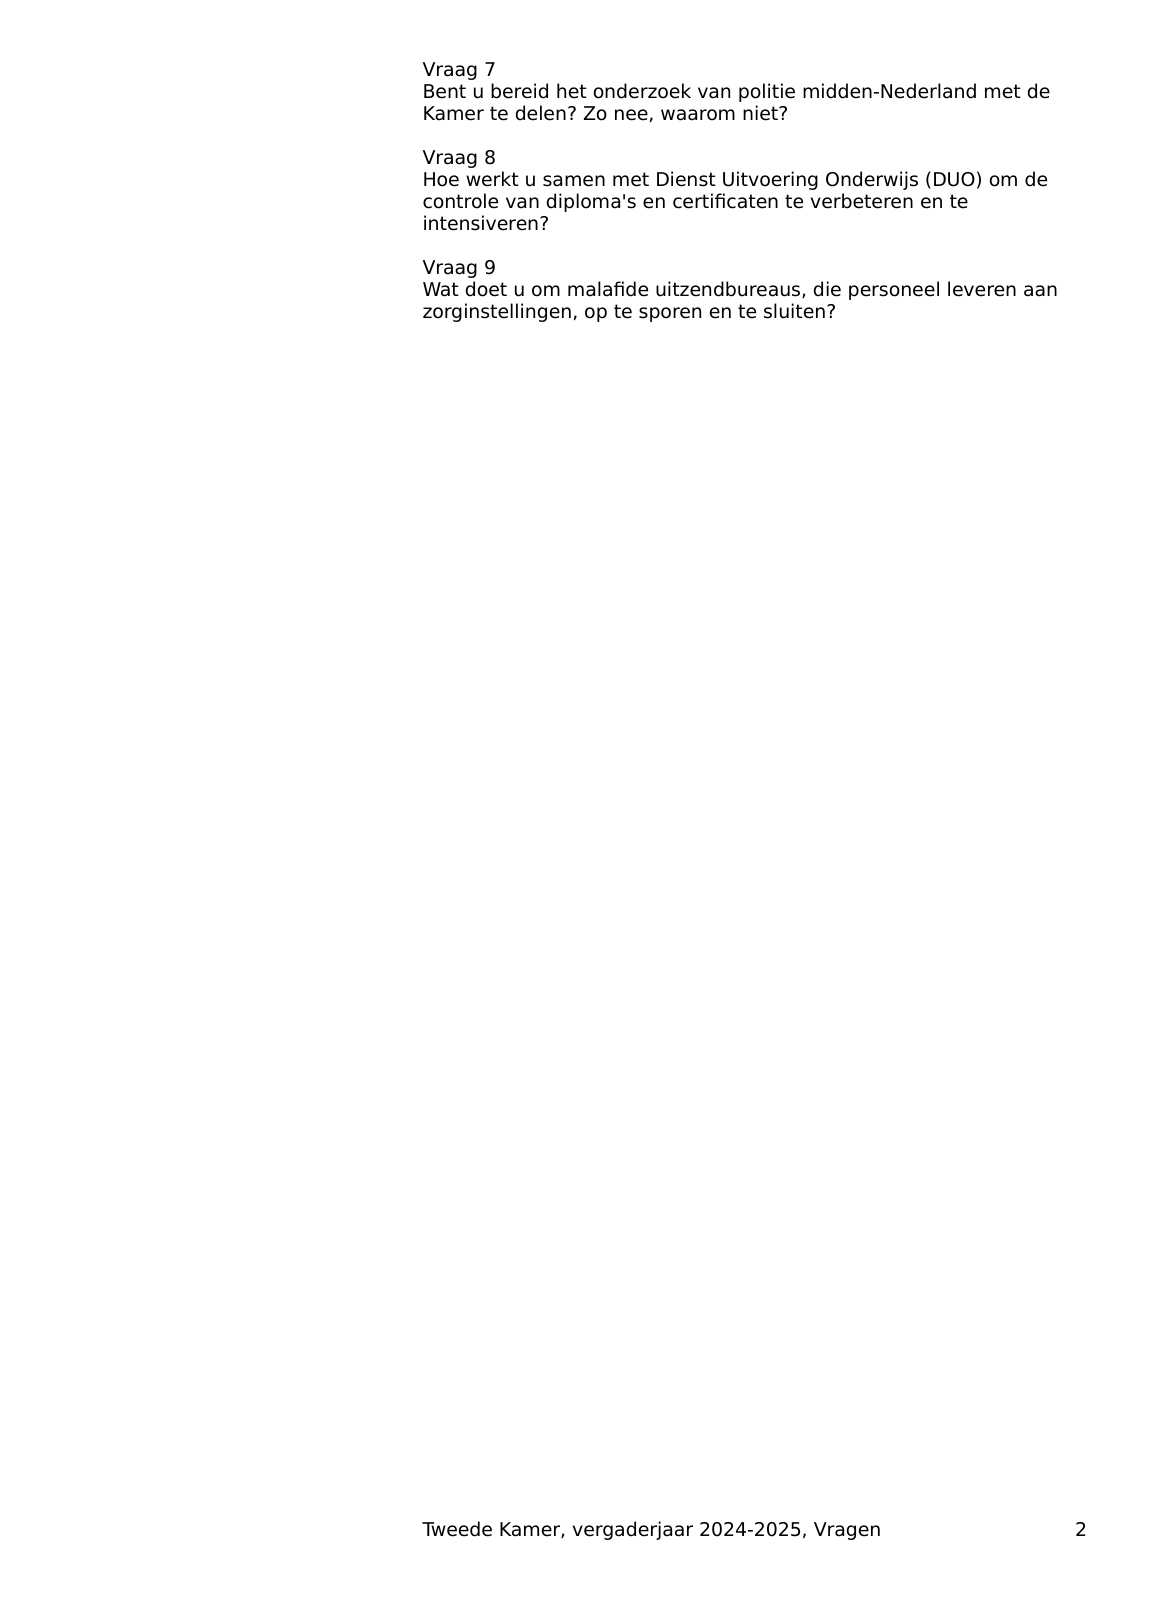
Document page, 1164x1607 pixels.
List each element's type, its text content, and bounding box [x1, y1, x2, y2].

text Vraag 7 [422, 59, 1087, 81]
text Vraag 8 [422, 147, 1087, 169]
text Bent u bereid het onderzoek van politie midden-Nederland met de Kamer te delen? Zo nee, waarom niet? [422, 81, 1087, 125]
text Hoe werkt u samen met Dienst Uitvoering Onderwijs (DUO) om de controle van diploma's en certificaten te verbeteren en te intensiveren? [422, 169, 1087, 235]
text Vraag 9 [422, 257, 1087, 279]
text Wat doet u om malafide uitzendbureaus, die personeel leveren aan zorginstellingen, op te sporen en te sluiten? [422, 279, 1087, 323]
